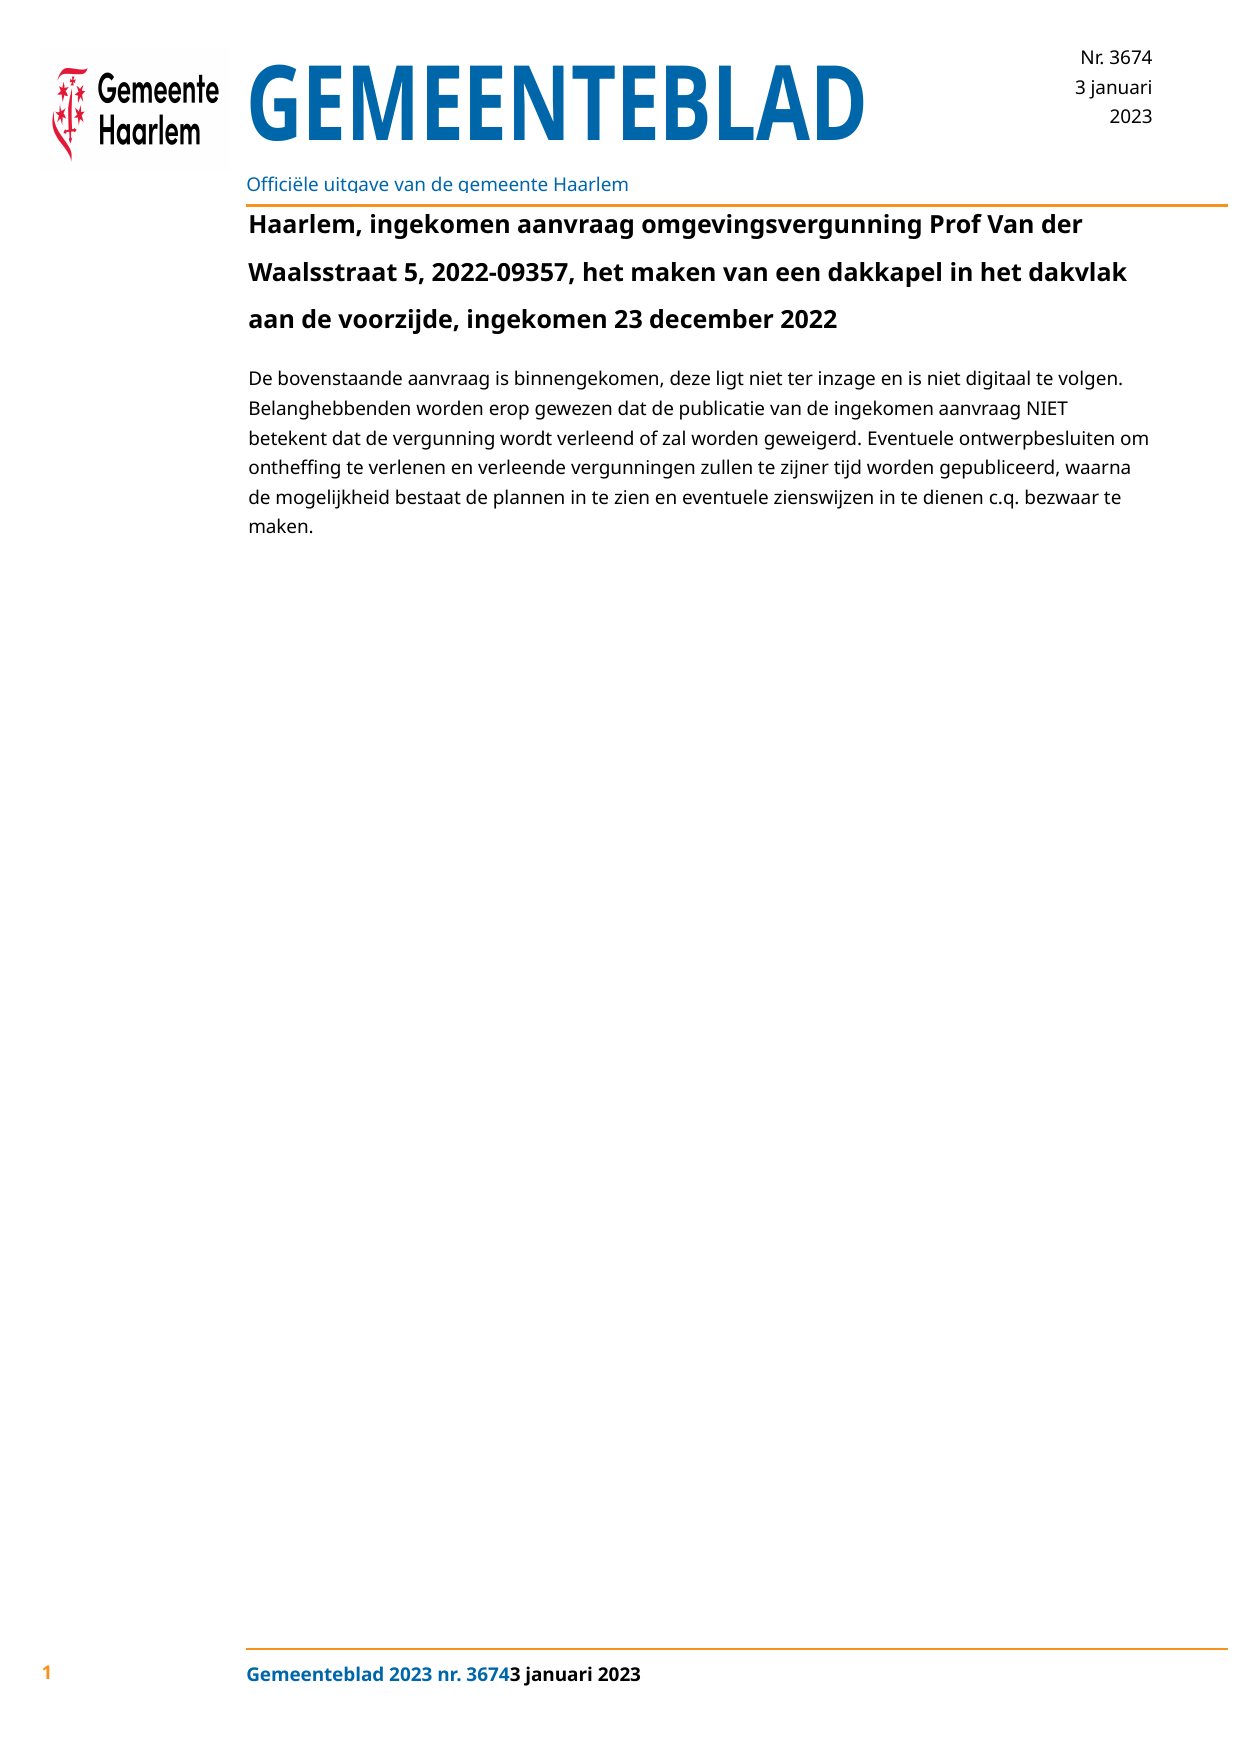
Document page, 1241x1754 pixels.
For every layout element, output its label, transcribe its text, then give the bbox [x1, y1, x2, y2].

text De bovenstaande aanvraag is binnengekomen, deze ligt niet ter inzage en is niet digitaal te volgen. Belanghebbenden worden erop gewezen dat de publicatie van de ingekomen aanvraag NIET betekent dat de vergunning wordt verleend of zal worden geweigerd. Eventuele ontwerpbesluiten om ontheffing te verlenen en verleende vergunningen zullen te zijner tijd worden gepubliceerd, waarna de mogelijkheid bestaat de plannen in te zien en eventuele zienswijzen in te dienen c.q. bezwaar te maken. [248, 366, 1152, 539]
text Haarlem, ingekomen aanvraag omgevingsvergunning Prof Van der Waalsstraat 5, 2022-09357, het maken van een dakkapel in het dakvlak aan de voorzijde, ingekomen 23 december 2022 [248, 207, 1152, 336]
picture [41, 47, 231, 172]
